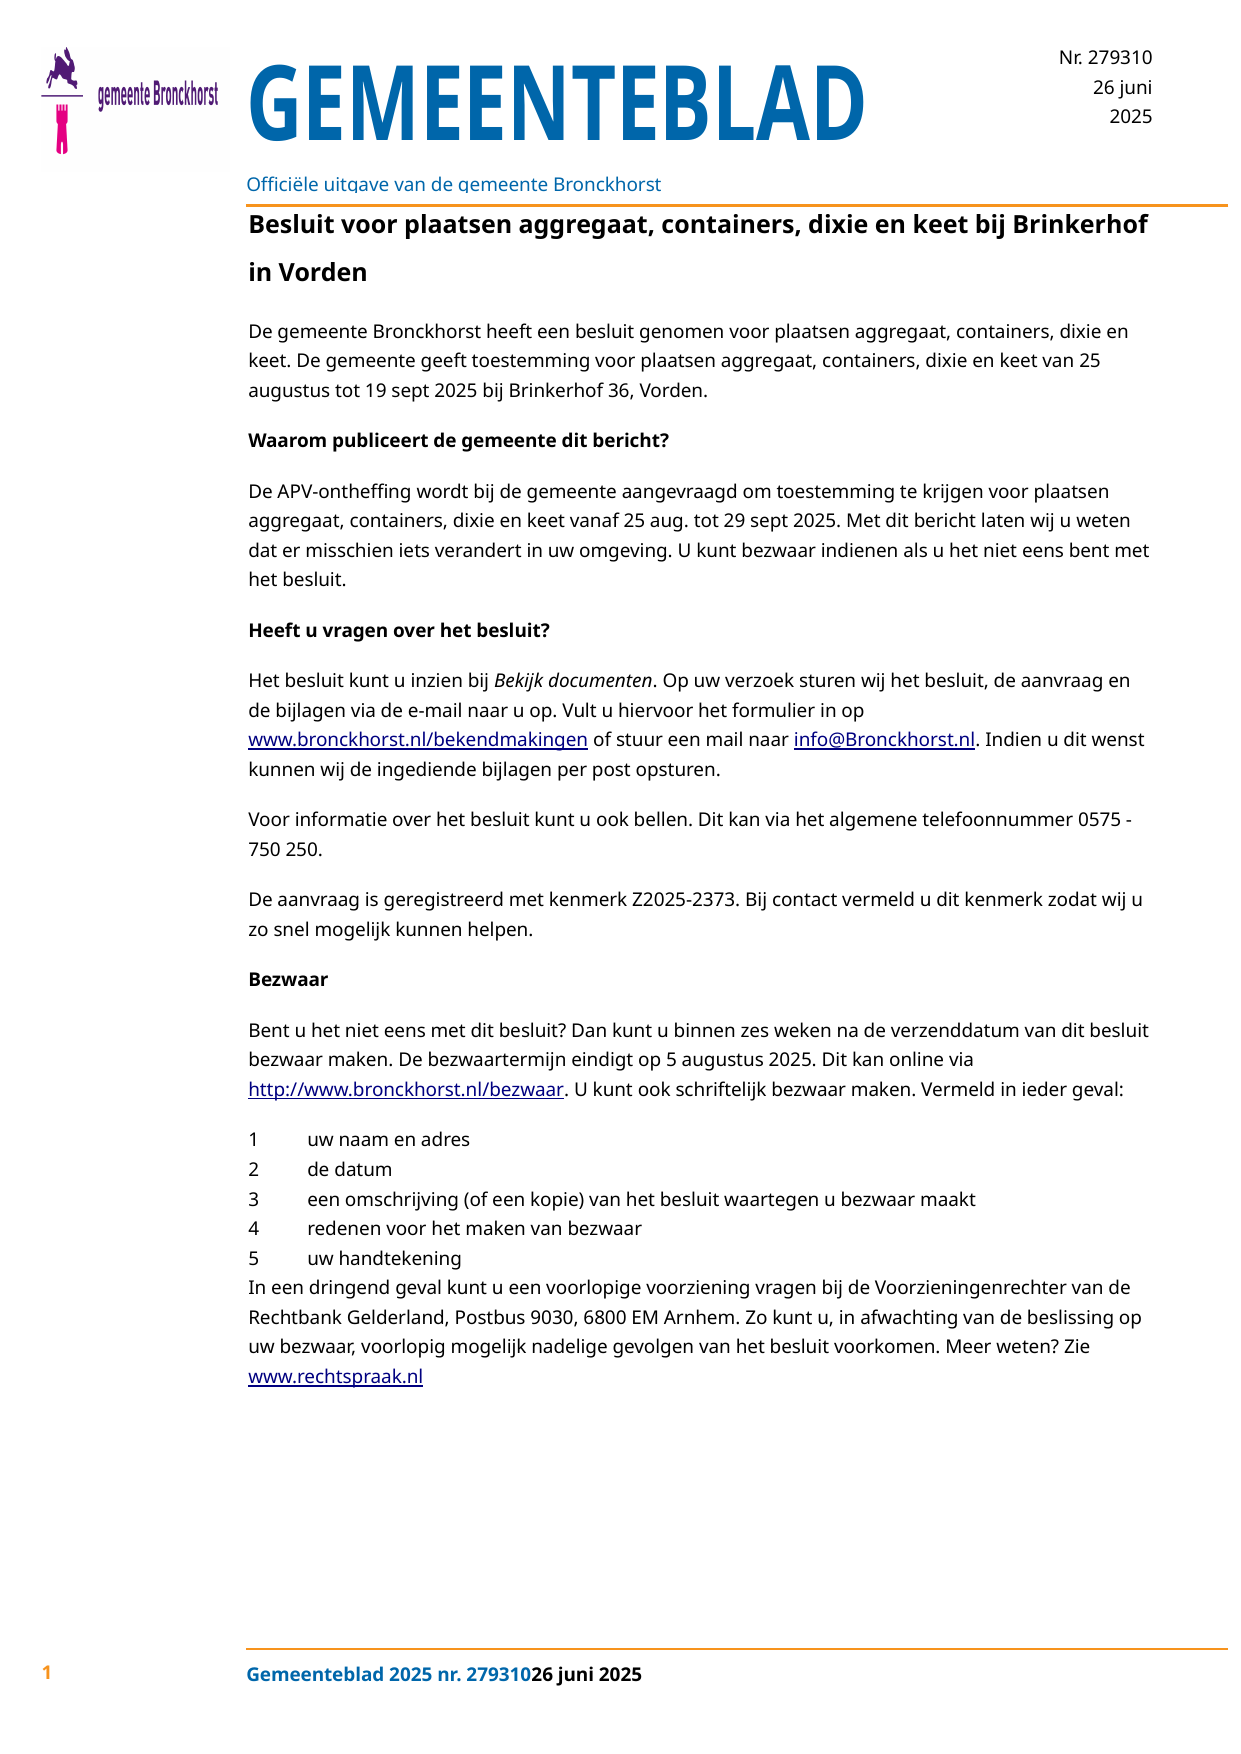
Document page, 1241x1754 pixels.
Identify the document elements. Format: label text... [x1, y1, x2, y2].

list redenen voor het maken van bezwaar [248, 1215, 1152, 1241]
text De gemeente Bronckhorst heeft een besluit genomen voor plaatsen aggregaat, containers, dixie en keet. De gemeente geeft toestemming voor plaatsen aggregaat, containers, dixie en keet van 25 augustus tot 19 sept 2025 bij Brinkerhof 36, Vorden. [248, 318, 1152, 403]
list de datum [248, 1156, 1152, 1182]
list uw naam en adres [248, 1127, 1152, 1152]
text Heeft u vragen over het besluit? [248, 617, 1152, 643]
text Het besluit kunt u inzien bij Bekijk documenten. Op uw verzoek sturen wij het besluit, de aanvraag en de bijlagen via de e-mail naar u op. Vult u hiervoor het formulier in op www.bronckhorst.nl/bekendmakingen of stuur een mail naar info@Bronckhorst.nl. Indien u dit wenst kunnen wij de ingediende bijlagen per post opsturen. [248, 667, 1152, 782]
text Bent u het niet eens met dit besluit? Dan kunt u binnen zes weken na de verzenddatum van dit besluit bezwaar maken. De bezwaartermijn eindigt op 5 augustus 2025. Dit kan online via http://www.bronckhorst.nl/bezwaar. U kunt ook schriftelijk bezwaar maken. Vermeld in ieder geval: [248, 1017, 1152, 1102]
text De aanvraag is geregistreerd met kenmerk Z2025-2373. Bij contact vermeld u dit kenmerk zodat wij u zo snel mogelijk kunnen helpen. [248, 887, 1152, 942]
picture [41, 47, 231, 172]
text De APV-ontheffing wordt bij de gemeente aangevraagd om toestemming te krijgen voor plaatsen aggregaat, containers, dixie en keet vanaf 25 aug. tot 29 sept 2025. Met dit bericht laten wij u weten dat er misschien iets verandert in uw omgeving. U kunt bezwaar indienen als u het niet eens bent met het besluit. [248, 478, 1152, 592]
text Voor informatie over het besluit kunt u ook bellen. Dit kan via het algemene telefoonnummer 0575 - 750 250. [248, 807, 1152, 862]
text Besluit voor plaatsen aggregaat, containers, dixie en keet bij Brinkerhof in Vorden [248, 207, 1152, 288]
text In een dringend geval kunt u een voorlopige voorziening vragen bij de Voorzieningenrechter van de Rechtbank Gelderland, Postbus 9030, 6800 EM Arnhem. Zo kunt u, in afwachting van de beslissing op uw bezwaar, voorlopig mogelijk nadelige gevolgen van het besluit voorkomen. Meer weten? Zie www.rechtspraak.nl [248, 1274, 1152, 1389]
list uw handtekening [248, 1245, 1152, 1271]
text Waarom publiceert de gemeente dit bericht? [248, 427, 1152, 453]
list een omschrijving (of een kopie) van het besluit waartegen u bezwaar maakt [248, 1186, 1152, 1212]
text Bezwaar [248, 967, 1152, 992]
